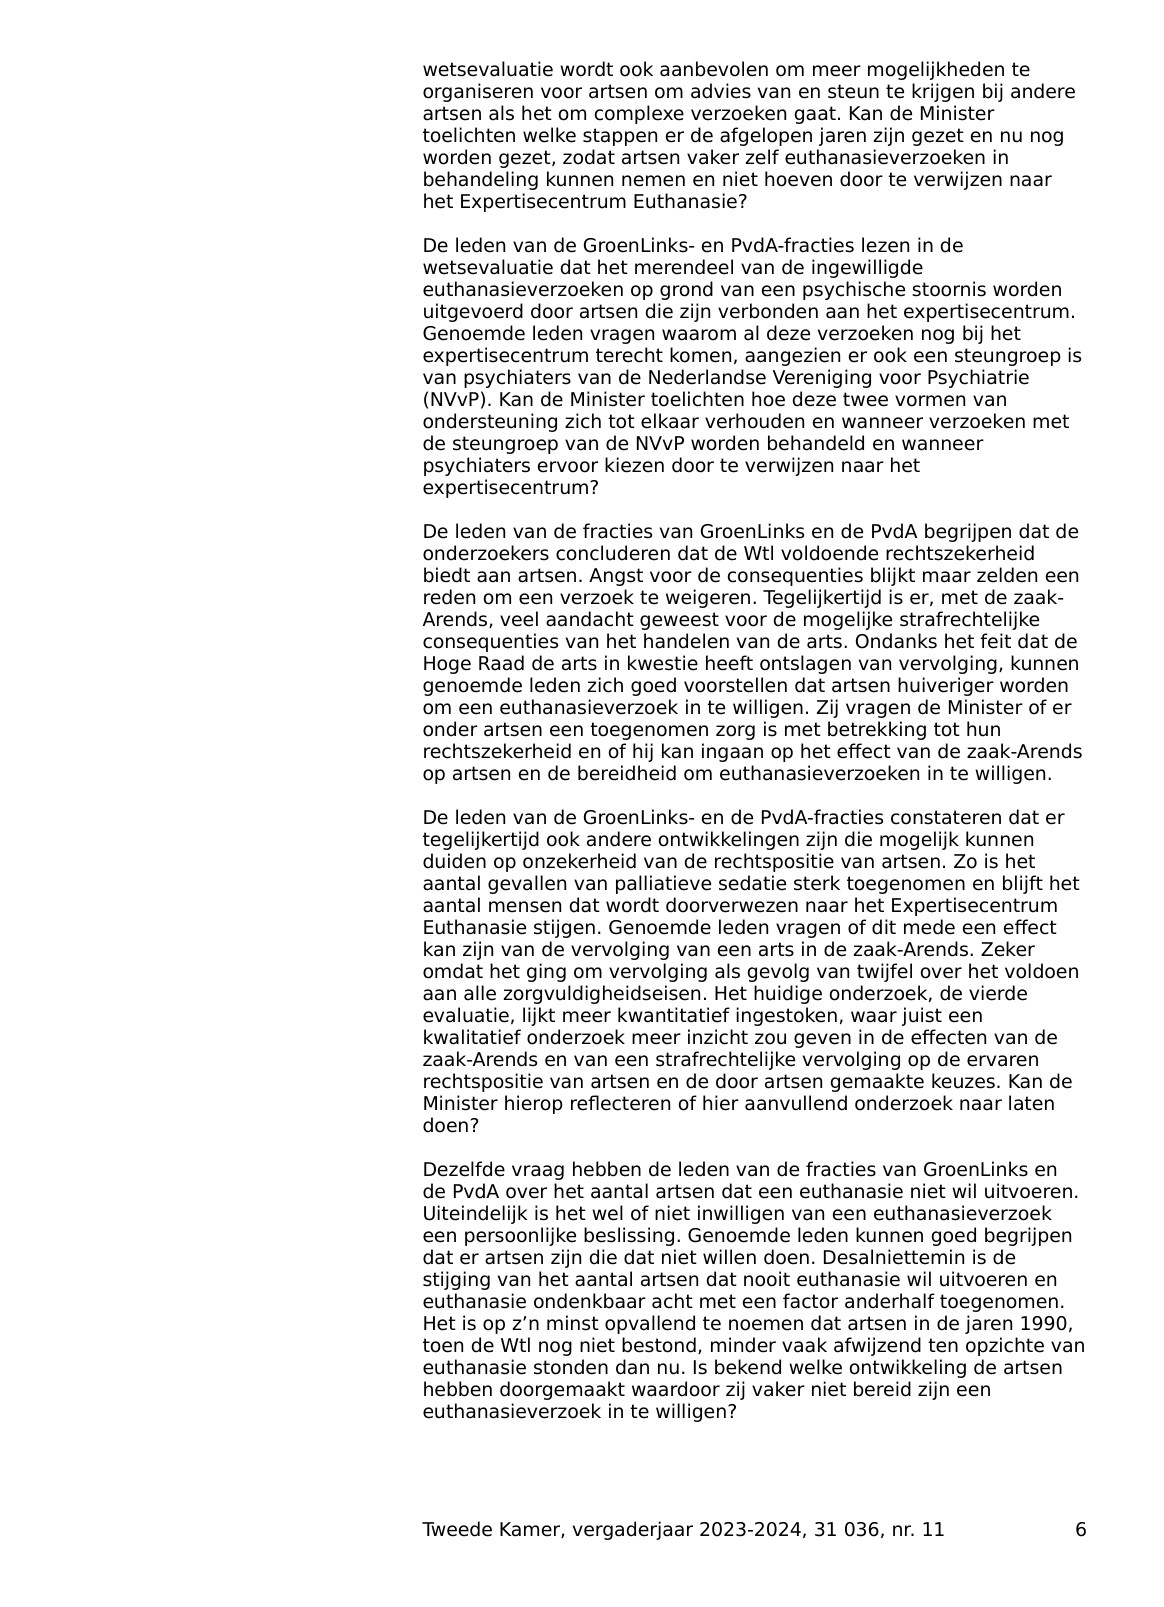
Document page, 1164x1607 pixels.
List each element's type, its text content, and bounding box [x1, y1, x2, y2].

text wetsevaluatie wordt ook aanbevolen om meer mogelijkheden te organiseren voor artsen om advies van en steun te krijgen bij andere artsen als het om complexe verzoeken gaat. Kan de Minister toelichten welke stappen er de afgelopen jaren zijn gezet en nu nog worden gezet, zodat artsen vaker zelf euthanasieverzoeken in behandeling kunnen nemen en niet hoeven door te verwijzen naar het Expertisecentrum Euthanasie? [422, 59, 1087, 213]
text Dezelfde vraag hebben de leden van de fracties van GroenLinks en de PvdA over het aantal artsen dat een euthanasie niet wil uitvoeren. Uiteindelijk is het wel of niet inwilligen van een euthanasieverzoek een persoonlijke beslissing. Genoemde leden kunnen goed begrijpen dat er artsen zijn die dat niet willen doen. Desalniettemin is de stijging van het aantal artsen dat nooit euthanasie wil uitvoeren en euthanasie ondenkbaar acht met een factor anderhalf toegenomen. Het is op z’n minst opvallend te noemen dat artsen in de jaren 1990, toen de Wtl nog niet bestond, minder vaak afwijzend ten opzichte van euthanasie stonden dan nu. Is bekend welke ontwikkeling de artsen hebben doorgemaakt waardoor zij vaker niet bereid zijn een euthanasieverzoek in te willigen? [422, 1159, 1087, 1423]
text De leden van de GroenLinks- en de PvdA-fracties constateren dat er tegelijkertijd ook andere ontwikkelingen zijn die mogelijk kunnen duiden op onzekerheid van de rechtspositie van artsen. Zo is het aantal gevallen van palliatieve sedatie sterk toegenomen en blijft het aantal mensen dat wordt doorverwezen naar het Expertisecentrum Euthanasie stijgen. Genoemde leden vragen of dit mede een effect kan zijn van de vervolging van een arts in de zaak-Arends. Zeker omdat het ging om vervolging als gevolg van twijfel over het voldoen aan alle zorgvuldigheidseisen. Het huidige onderzoek, de vierde evaluatie, lijkt meer kwantitatief ingestoken, waar juist een kwalitatief onderzoek meer inzicht zou geven in de effecten van de zaak-Arends en van een strafrechtelijke vervolging op de ervaren rechtspositie van artsen en de door artsen gemaakte keuzes. Kan de Minister hierop reflecteren of hier aanvullend onderzoek naar laten doen? [422, 807, 1087, 1137]
text De leden van de fracties van GroenLinks en de PvdA begrijpen dat de onderzoekers concluderen dat de Wtl voldoende rechtszekerheid biedt aan artsen. Angst voor de consequenties blijkt maar zelden een reden om een verzoek te weigeren. Tegelijkertijd is er, met de zaak-Arends, veel aandacht geweest voor de mogelijke strafrechtelijke consequenties van het handelen van de arts. Ondanks het feit dat de Hoge Raad de arts in kwestie heeft ontslagen van vervolging, kunnen genoemde leden zich goed voorstellen dat artsen huiveriger worden om een euthanasieverzoek in te willigen. Zij vragen de Minister of er onder artsen een toegenomen zorg is met betrekking tot hun rechtszekerheid en of hij kan ingaan op het effect van de zaak-Arends op artsen en de bereidheid om euthanasieverzoeken in te willigen. [422, 521, 1087, 785]
text De leden van de GroenLinks- en PvdA-fracties lezen in de wetsevaluatie dat het merendeel van de ingewilligde euthanasieverzoeken op grond van een psychische stoornis worden uitgevoerd door artsen die zijn verbonden aan het expertisecentrum. Genoemde leden vragen waarom al deze verzoeken nog bij het expertisecentrum terecht komen, aangezien er ook een steungroep is van psychiaters van de Nederlandse Vereniging voor Psychiatrie (NVvP). Kan de Minister toelichten hoe deze twee vormen van ondersteuning zich tot elkaar verhouden en wanneer verzoeken met de steungroep van de NVvP worden behandeld en wanneer psychiaters ervoor kiezen door te verwijzen naar het expertisecentrum? [422, 235, 1087, 499]
